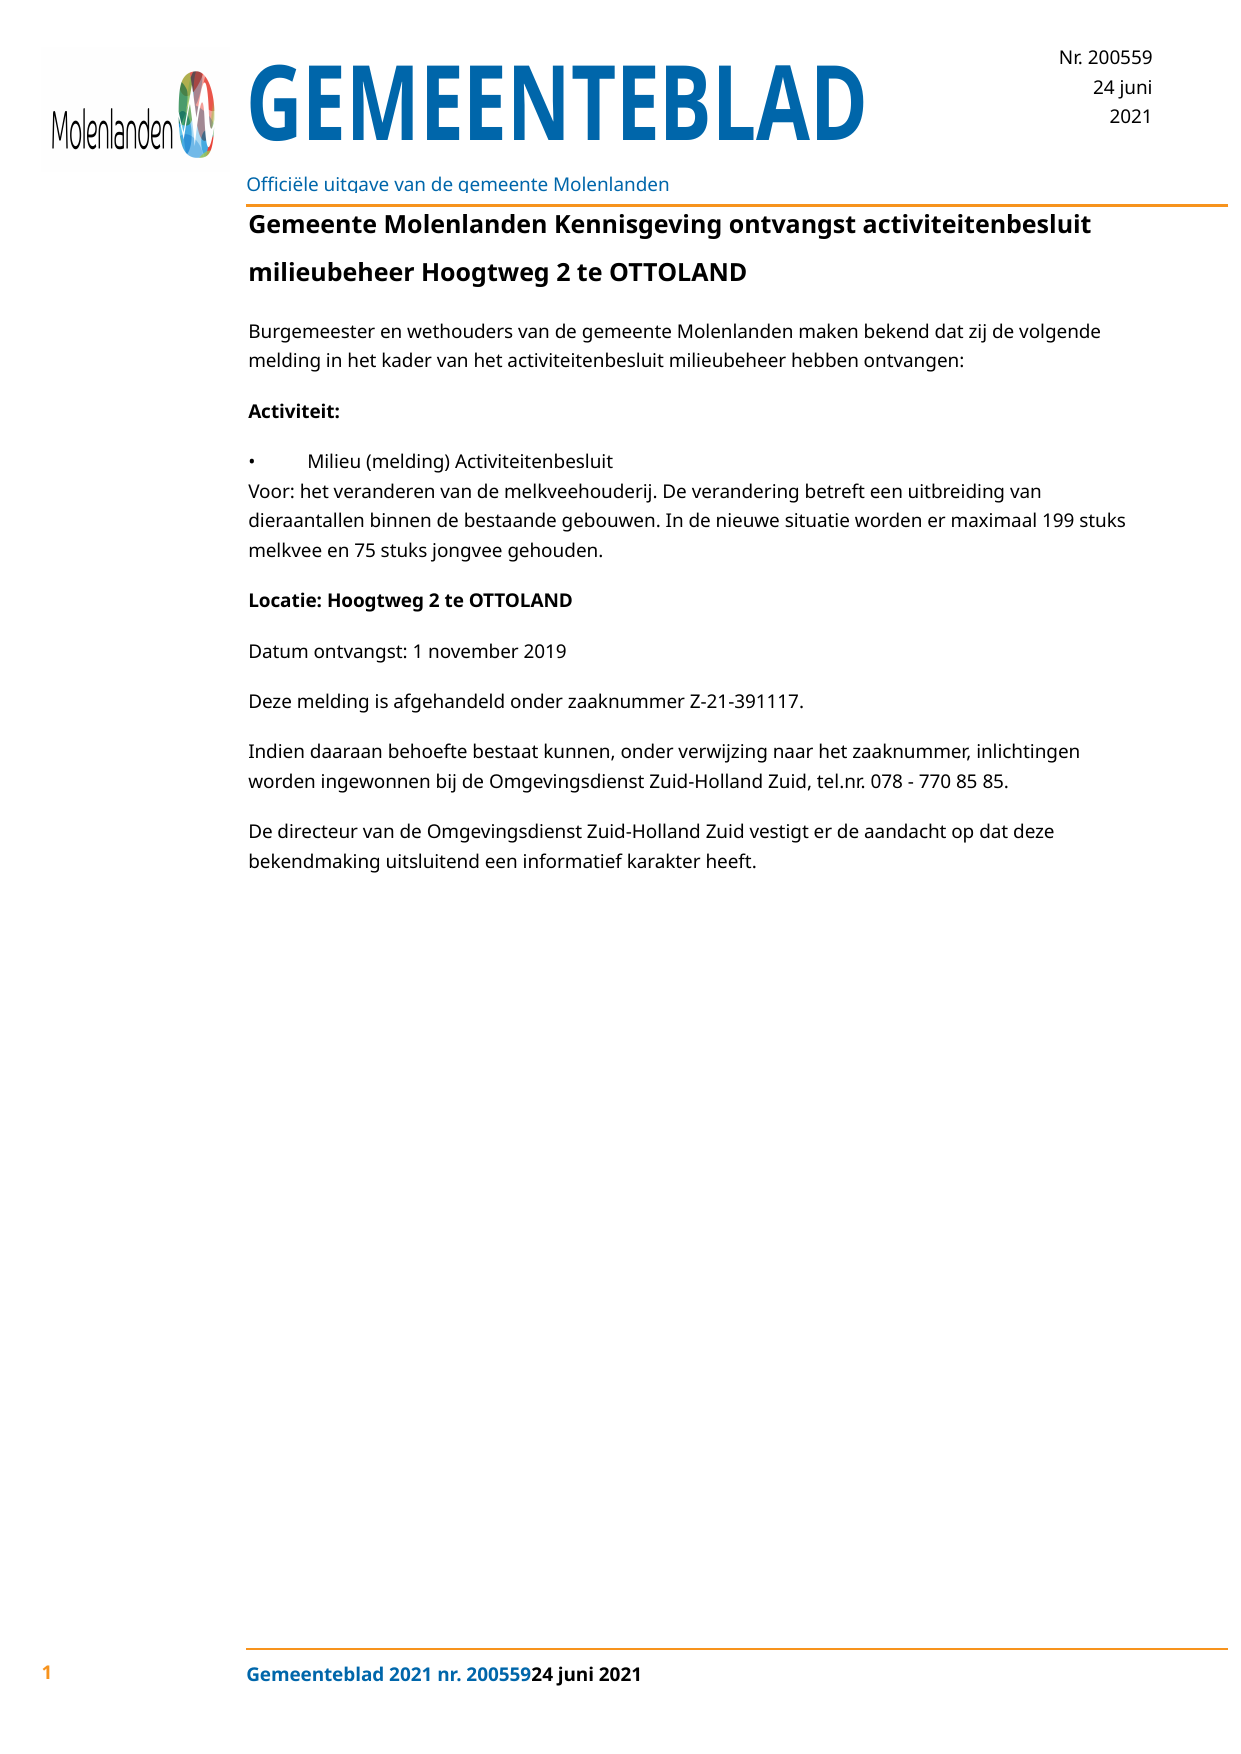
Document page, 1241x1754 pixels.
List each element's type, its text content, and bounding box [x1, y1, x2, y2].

text Activiteit: [248, 398, 1152, 424]
list Milieu (melding) Activiteitenbesluit [248, 448, 1152, 474]
text Gemeente Molenlanden Kennisgeving ontvangst activiteitenbesluit milieubeheer Hoogtweg 2 te OTTOLAND [248, 207, 1152, 288]
text De directeur van de Omgevingsdienst Zuid-Holland Zuid vestigt er de aandacht op dat deze bekendmaking uitsluitend een informatief karakter heeft. [248, 819, 1152, 874]
text Burgemeester en wethouders van de gemeente Molenlanden maken bekend dat zij de volgende melding in het kader van het activiteitenbesluit milieubeheer hebben ontvangen: [248, 318, 1152, 373]
text Indien daaraan behoefte bestaat kunnen, onder verwijzing naar het zaaknummer, inlichtingen worden ingewonnen bij de Omgevingsdienst Zuid-Holland Zuid, tel.nr. 078 - 770 85 85. [248, 739, 1152, 794]
picture [41, 47, 231, 172]
text Deze melding is afgehandeld onder zaaknummer Z-21-391117. [248, 688, 1152, 714]
text Locatie: Hoogtweg 2 te OTTOLAND [248, 587, 1152, 613]
text Voor: het veranderen van de melkveehouderij. De verandering betreft een uitbreiding van dieraantallen binnen de bestaande gebouwen. In de nieuwe situatie worden er maximaal 199 stuks melkvee en 75 stuks jongvee gehouden. [248, 478, 1152, 563]
text Datum ontvangst: 1 november 2019 [248, 638, 1152, 664]
